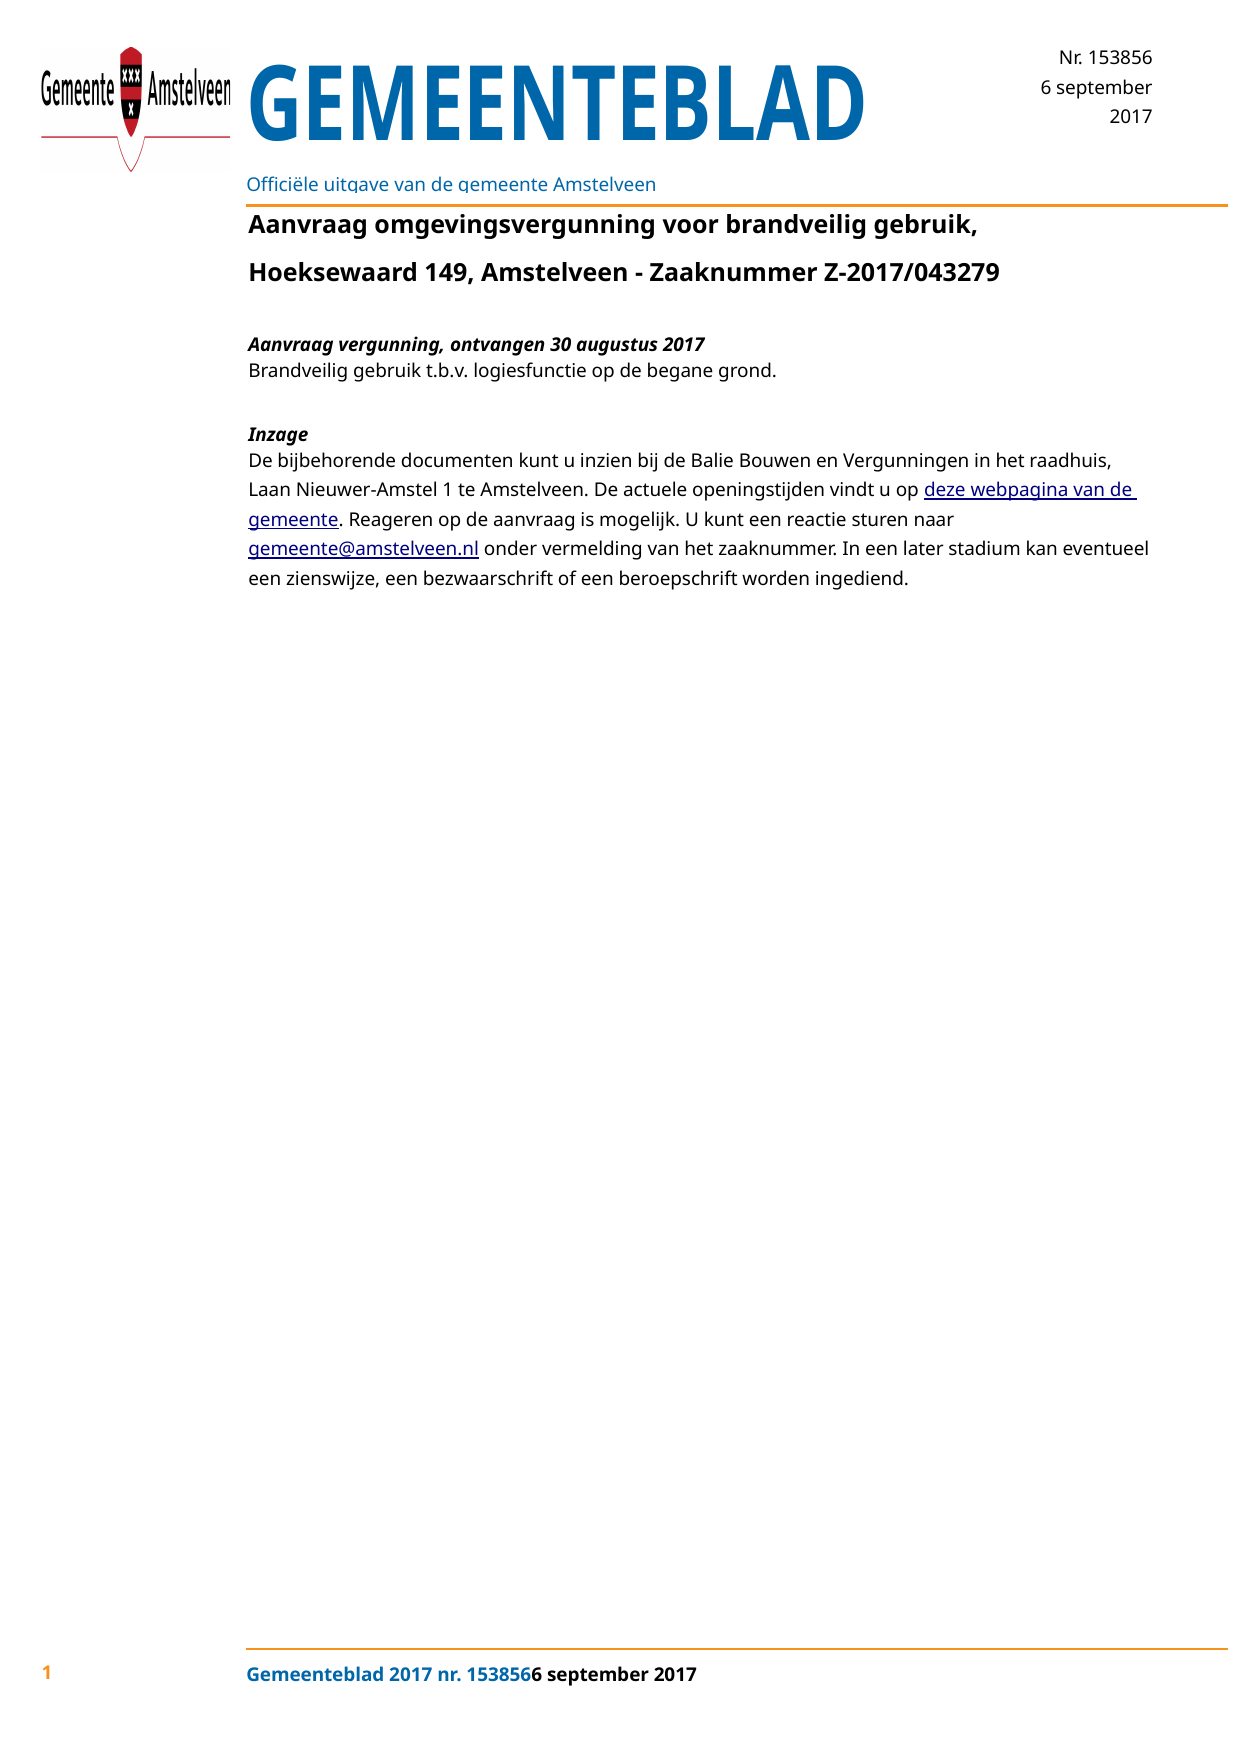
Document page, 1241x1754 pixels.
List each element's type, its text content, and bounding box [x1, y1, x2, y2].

text Aanvraag vergunning, ontvangen 30 augustus 2017 [248, 331, 1152, 357]
picture [41, 47, 231, 172]
text Inzage [248, 421, 1152, 447]
text De bijbehorende documenten kunt u inzien bij de Balie Bouwen en Vergunningen in het raadhuis, Laan Nieuwer-Amstel 1 te Amstelveen. De actuele openingstijden vindt u op deze webpagina van de gemeente. Reageren op de aanvraag is mogelijk. U kunt een reactie sturen naar gemeente@amstelveen.nl onder vermelding van het zaaknummer. In een later stadium kan eventueel een zienswijze, een bezwaarschrift of een beroepschrift worden ingediend. [248, 447, 1152, 591]
text Brandveilig gebruik t.b.v. logiesfunctie op de begane grond. [248, 357, 1152, 383]
text Aanvraag omgevingsvergunning voor brandveilig gebruik, Hoeksewaard 149, Amstelveen - Zaaknummer Z-2017/043279 [248, 207, 1152, 288]
